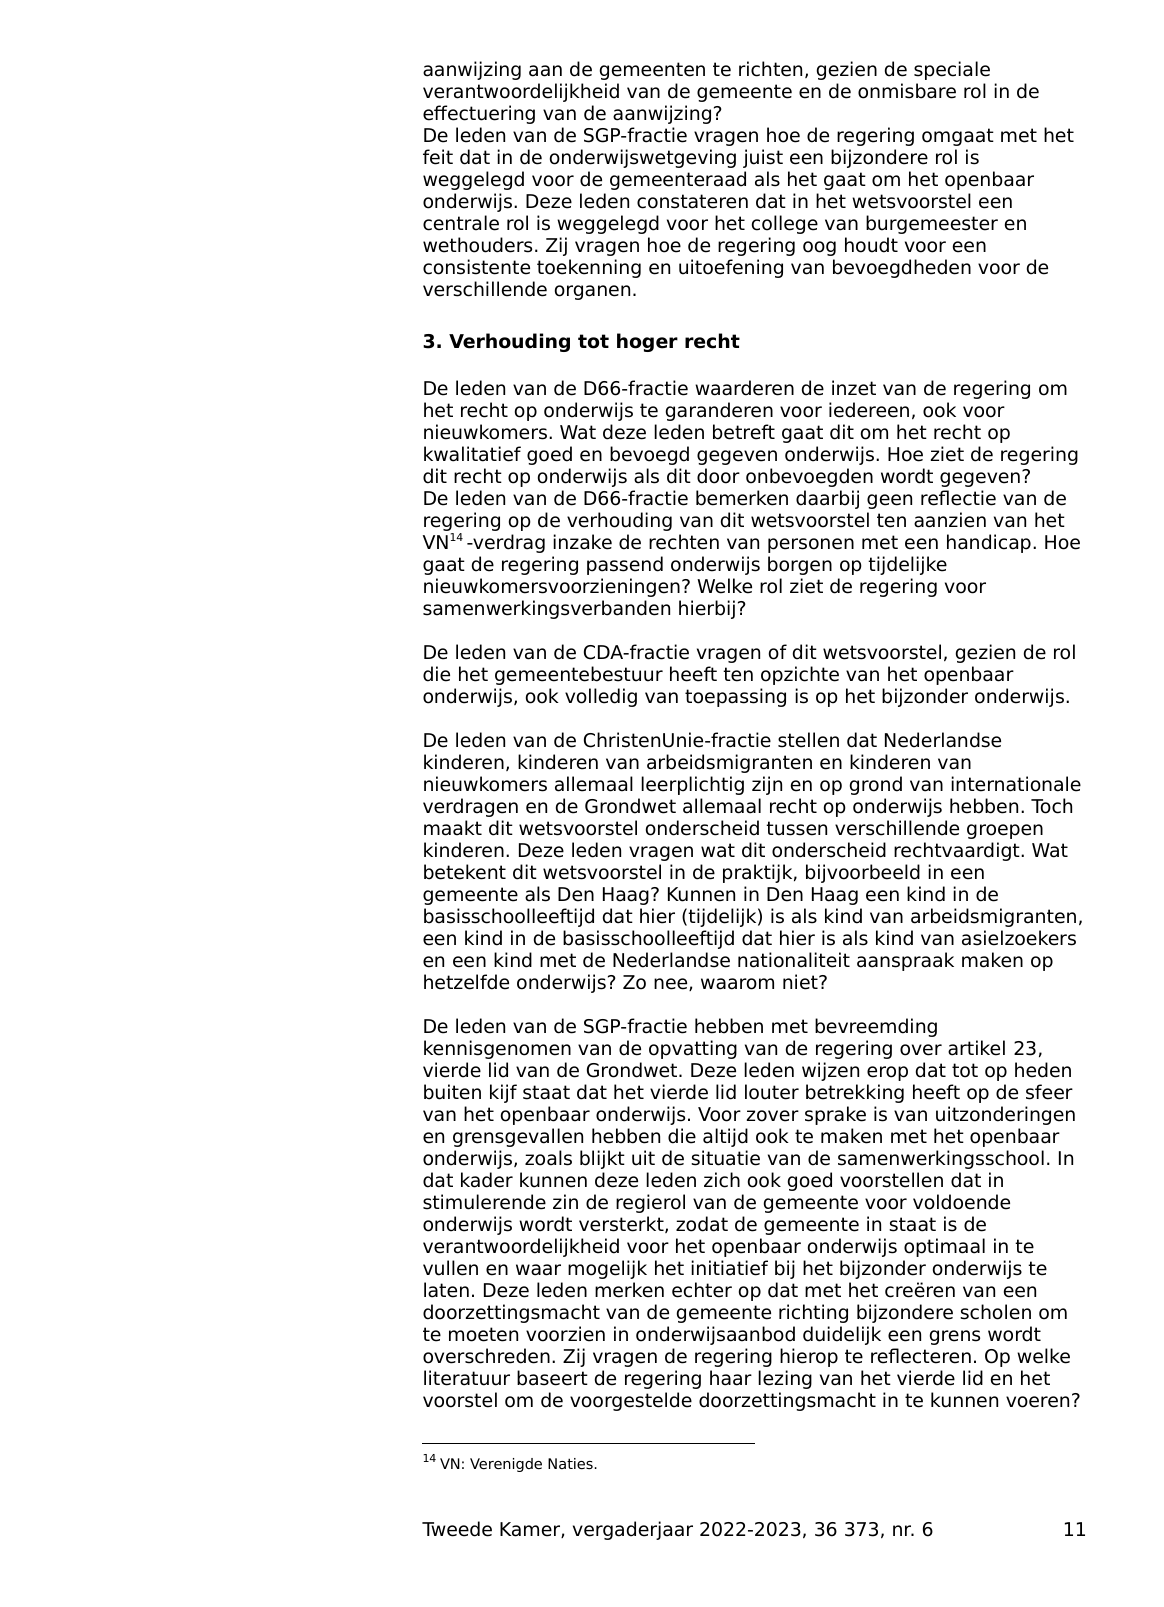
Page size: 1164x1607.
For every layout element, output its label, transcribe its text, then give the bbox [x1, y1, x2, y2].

text De leden van de CDA-fractie vragen of dit wetsvoorstel, gezien de rol die het gemeentebestuur heeft ten opzichte van het openbaar onderwijs, ook volledig van toepassing is op het bijzonder onderwijs. [422, 642, 1087, 708]
text aanwijzing aan de gemeenten te richten, gezien de speciale verantwoordelijkheid van de gemeente en de onmisbare rol in de effectuering van de aanwijzing? [422, 59, 1087, 125]
subtitle 3. Verhouding tot hoger recht [422, 331, 1087, 353]
text De leden van de SGP-fractie vragen hoe de regering omgaat met het feit dat in de onderwijswetgeving juist een bijzondere rol is weggelegd voor de gemeenteraad als het gaat om het openbaar onderwijs. Deze leden constateren dat in het wetsvoorstel een centrale rol is weggelegd voor het college van burgemeester en wethouders. Zij vragen hoe de regering oog houdt voor een consistente toekenning en uitoefening van bevoegdheden voor de verschillende organen. [422, 125, 1087, 301]
text De leden van de D66-fractie bemerken daarbij geen reflectie van de regering op de verhouding van dit wetsvoorstel ten aanzien van het VN-verdrag inzake de rechten van personen met een handicap. Hoe gaat de regering passend onderwijs borgen op tijdelijke nieuwkomersvoorzieningen? Welke rol ziet de regering voor samenwerkingsverbanden hierbij? [422, 488, 1087, 619]
text VN: Verenigde Naties. [422, 1452, 1087, 1474]
text De leden van de SGP-fractie hebben met bevreemding kennisgenomen van de opvatting van de regering over artikel 23, vierde lid van de Grondwet. Deze leden wijzen erop dat tot op heden buiten kijf staat dat het vierde lid louter betrekking heeft op de sfeer van het openbaar onderwijs. Voor zover sprake is van uitzonderingen en grensgevallen hebben die altijd ook te maken met het openbaar onderwijs, zoals blijkt uit de situatie van de samenwerkingsschool. In dat kader kunnen deze leden zich ook goed voorstellen dat in stimulerende zin de regierol van de gemeente voor voldoende onderwijs wordt versterkt, zodat de gemeente in staat is de verantwoordelijkheid voor het openbaar onderwijs optimaal in te vullen en waar mogelijk het initiatief bij het bijzonder onderwijs te laten. Deze leden merken echter op dat met het creëren van een doorzettingsmacht van de gemeente richting bijzondere scholen om te moeten voorzien in onderwijsaanbod duidelijk een grens wordt overschreden. Zij vragen de regering hierop te reflecteren. Op welke literatuur baseert de regering haar lezing van het vierde lid en het voorstel om de voorgestelde doorzettingsmacht in te kunnen voeren? [422, 1016, 1087, 1411]
text De leden van de D66-fractie waarderen de inzet van de regering om het recht op onderwijs te garanderen voor iedereen, ook voor nieuwkomers. Wat deze leden betreft gaat dit om het recht op kwalitatief goed en bevoegd gegeven onderwijs. Hoe ziet de regering dit recht op onderwijs als dit door onbevoegden wordt gegeven? [422, 378, 1087, 488]
text De leden van de ChristenUnie-fractie stellen dat Nederlandse kinderen, kinderen van arbeidsmigranten en kinderen van nieuwkomers allemaal leerplichtig zijn en op grond van internationale verdragen en de Grondwet allemaal recht op onderwijs hebben. Toch maakt dit wetsvoorstel onderscheid tussen verschillende groepen kinderen. Deze leden vragen wat dit onderscheid rechtvaardigt. Wat betekent dit wetsvoorstel in de praktijk, bijvoorbeeld in een gemeente als Den Haag? Kunnen in Den Haag een kind in de basisschoolleeftijd dat hier (tijdelijk) is als kind van arbeidsmigranten, een kind in de basisschoolleeftijd dat hier is als kind van asielzoekers en een kind met de Nederlandse nationaliteit aanspraak maken op hetzelfde onderwijs? Zo nee, waarom niet? [422, 730, 1087, 994]
